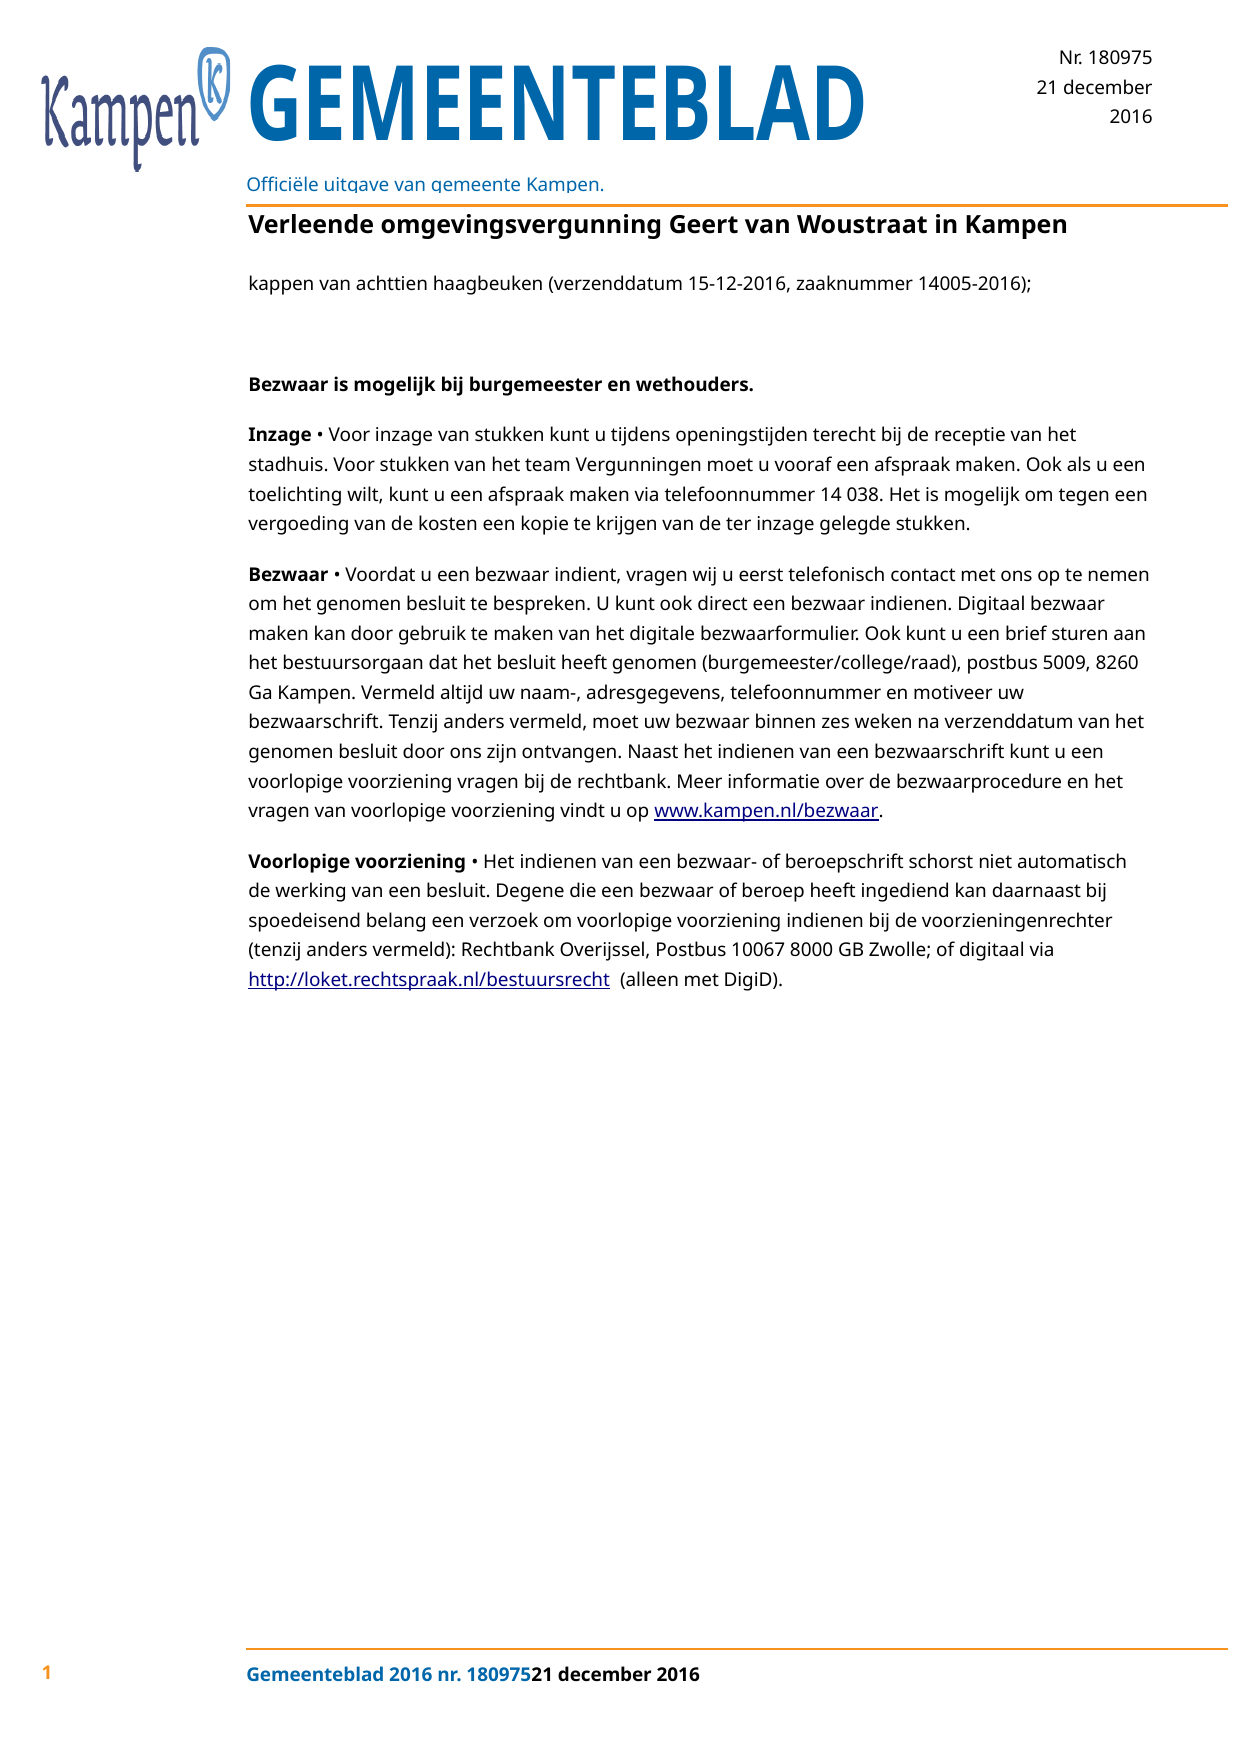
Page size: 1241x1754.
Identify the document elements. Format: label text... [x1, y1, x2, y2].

picture [41, 47, 231, 172]
text Bezwaar • Voordat u een bezwaar indient, vragen wij u eerst telefonisch contact met ons op te nemen om het genomen besluit te bespreken. U kunt ook direct een bezwaar indienen. Digitaal bezwaar maken kan door gebruik te maken van het digitale bezwaarformulier. Ook kunt u een brief sturen aan het bestuursorgaan dat het besluit heeft genomen (burgemeester/college/raad), postbus 5009, 8260 Ga Kampen. Vermeld altijd uw naam-, adresgegevens, telefoonnummer en motiveer uw bezwaarschrift. Tenzij anders vermeld, moet uw bezwaar binnen zes weken na verzenddatum van het genomen besluit door ons zijn ontvangen. Naast het indienen van een bezwaarschrift kunt u een voorlopige voorziening vragen bij de rechtbank. Meer informatie over de bezwaarprocedure en het vragen van voorlopige voorziening vindt u op www.kampen.nl/bezwaar. [248, 561, 1152, 823]
text Inzage • Voor inzage van stukken kunt u tijdens openingstijden terecht bij de receptie van het stadhuis. Voor stukken van het team Vergunningen moet u vooraf een afspraak maken. Ook als u een toelichting wilt, kunt u een afspraak maken via telefoonnummer 14 038. Het is mogelijk om tegen een vergoeding van de kosten een kopie te krijgen van de ter inzage gelegde stukken. [248, 422, 1152, 536]
text Verleende omgevingsvergunning Geert van Woustraat in Kampen [248, 207, 1152, 241]
text kappen van achttien haagbeuken (verzenddatum 15-12-2016, zaaknummer 14005-2016); [248, 270, 1152, 296]
text Voorlopige voorziening • Het indienen van een bezwaar- of beroepschrift schorst niet automatisch de werking van een besluit. Degene die een bezwaar of beroep heeft ingediend kan daarnaast bij spoedeisend belang een verzoek om voorlopige voorziening indienen bij de voorzieningenrechter (tenzij anders vermeld): Rechtbank Overijssel, Postbus 10067 8000 GB Zwolle; of digitaal via http://loket.rechtspraak.nl/bestuursrecht (alleen met DigiD). [248, 848, 1152, 992]
text Bezwaar is mogelijk bij burgemeester en wethouders. [248, 371, 1152, 397]
